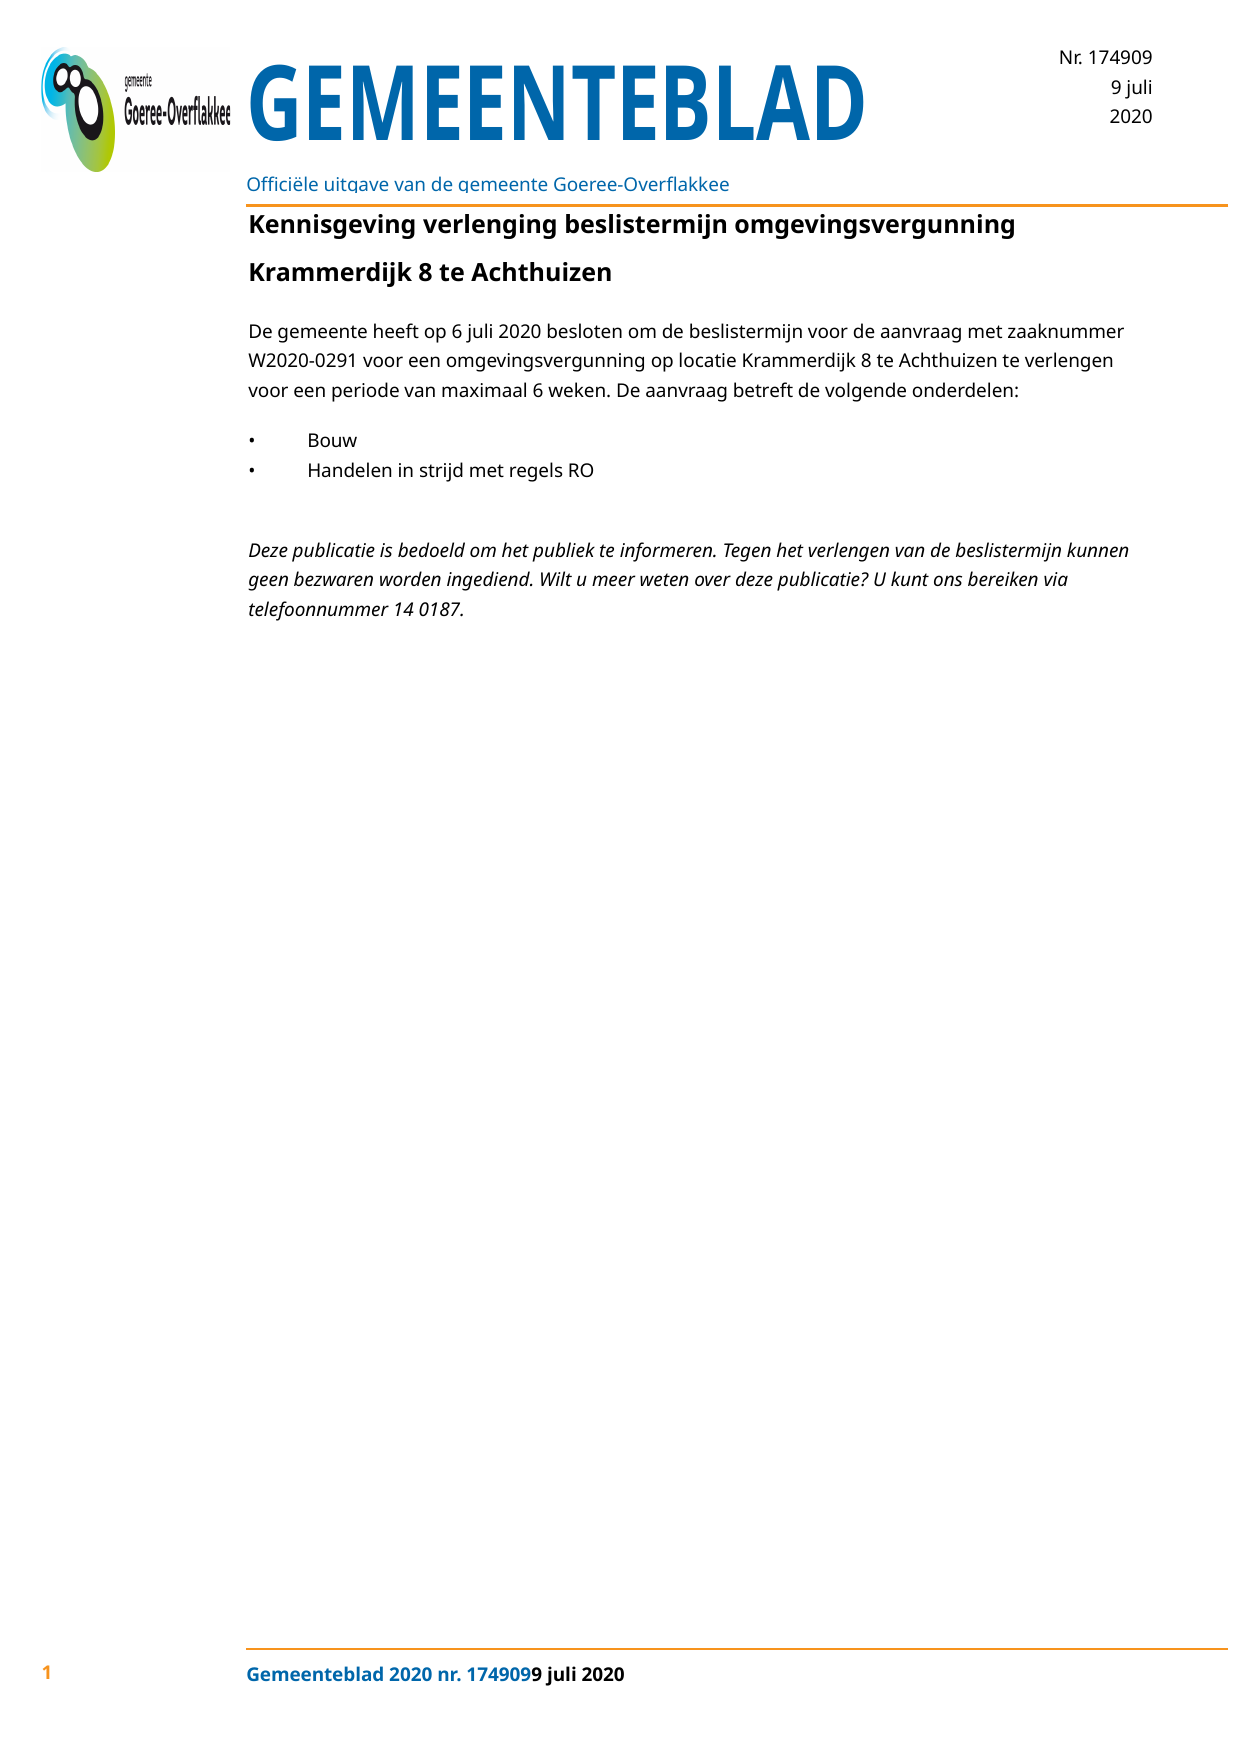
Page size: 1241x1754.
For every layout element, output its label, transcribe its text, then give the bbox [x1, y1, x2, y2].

text De gemeente heeft op 6 juli 2020 besloten om de beslistermijn voor de aanvraag met zaaknummer W2020-0291 voor een omgevingsvergunning op locatie Krammerdijk 8 te Achthuizen te verlengen voor een periode van maximaal 6 weken. De aanvraag betreft de volgende onderdelen: [248, 318, 1152, 403]
text Kennisgeving verlenging beslistermijn omgevingsvergunning Krammerdijk 8 te Achthuizen [248, 207, 1152, 288]
list Handelen in strijd met regels RO [248, 457, 1152, 483]
list Bouw [248, 427, 1152, 453]
text Deze publicatie is bedoeld om het publiek te informeren. Tegen het verlengen van de beslistermijn kunnen geen bezwaren worden ingediend. Wilt u meer weten over deze publicatie? U kunt ons bereiken via telefoonnummer 14 0187. [248, 537, 1152, 622]
picture [41, 47, 231, 172]
